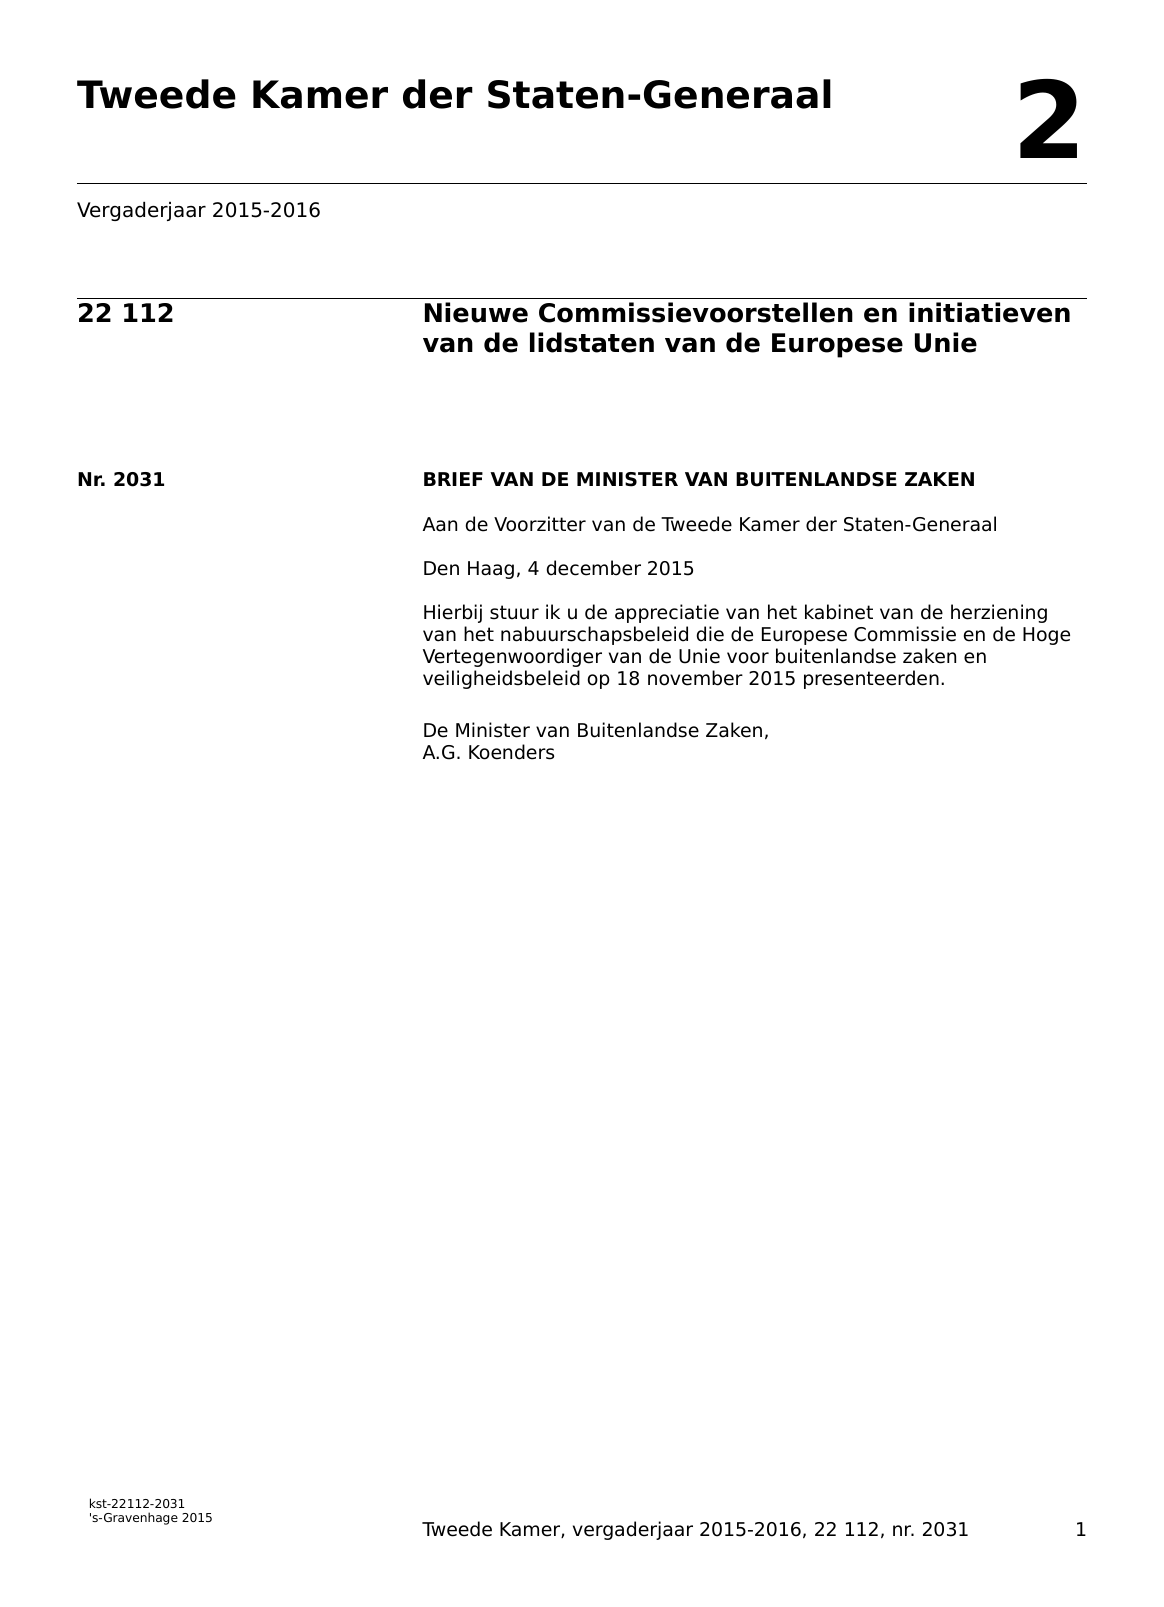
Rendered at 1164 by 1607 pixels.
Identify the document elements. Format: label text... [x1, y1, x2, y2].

text Aan de Voorzitter van de Tweede Kamer der Staten-Generaal [422, 513, 1087, 536]
text De Minister van Buitenlandse Zaken, A.G. Koenders [422, 720, 1087, 764]
text Den Haag, 4 december 2015 [422, 558, 1087, 580]
subtitle 22 112 Nieuwe Commissievoorstellen en initiatieven van de lidstaten van de Europese Unie [77, 299, 1087, 358]
subtitle Nr. 2031 BRIEF VAN DE MINISTER VAN BUITENLANDSE ZAKEN [77, 469, 1087, 491]
text 's-Gravenhage 2015 [88, 1511, 323, 1525]
table_header Tweede Kamer der Staten-Generaal [77, 59, 886, 183]
text kst-22112-2031 [88, 1497, 323, 1511]
table_cell Vergaderjaar 2015-2016 [77, 184, 1087, 298]
text Hierbij stuur ik u de appreciatie van het kabinet van de herziening van het nabuurschapsbeleid die de Europese Commissie en de Hoge Vertegenwoordiger van de Unie voor buitenlandse zaken en veiligheidsbeleid op 18 november 2015 presenteerden. [422, 602, 1087, 690]
table_header 2 [886, 59, 1087, 183]
